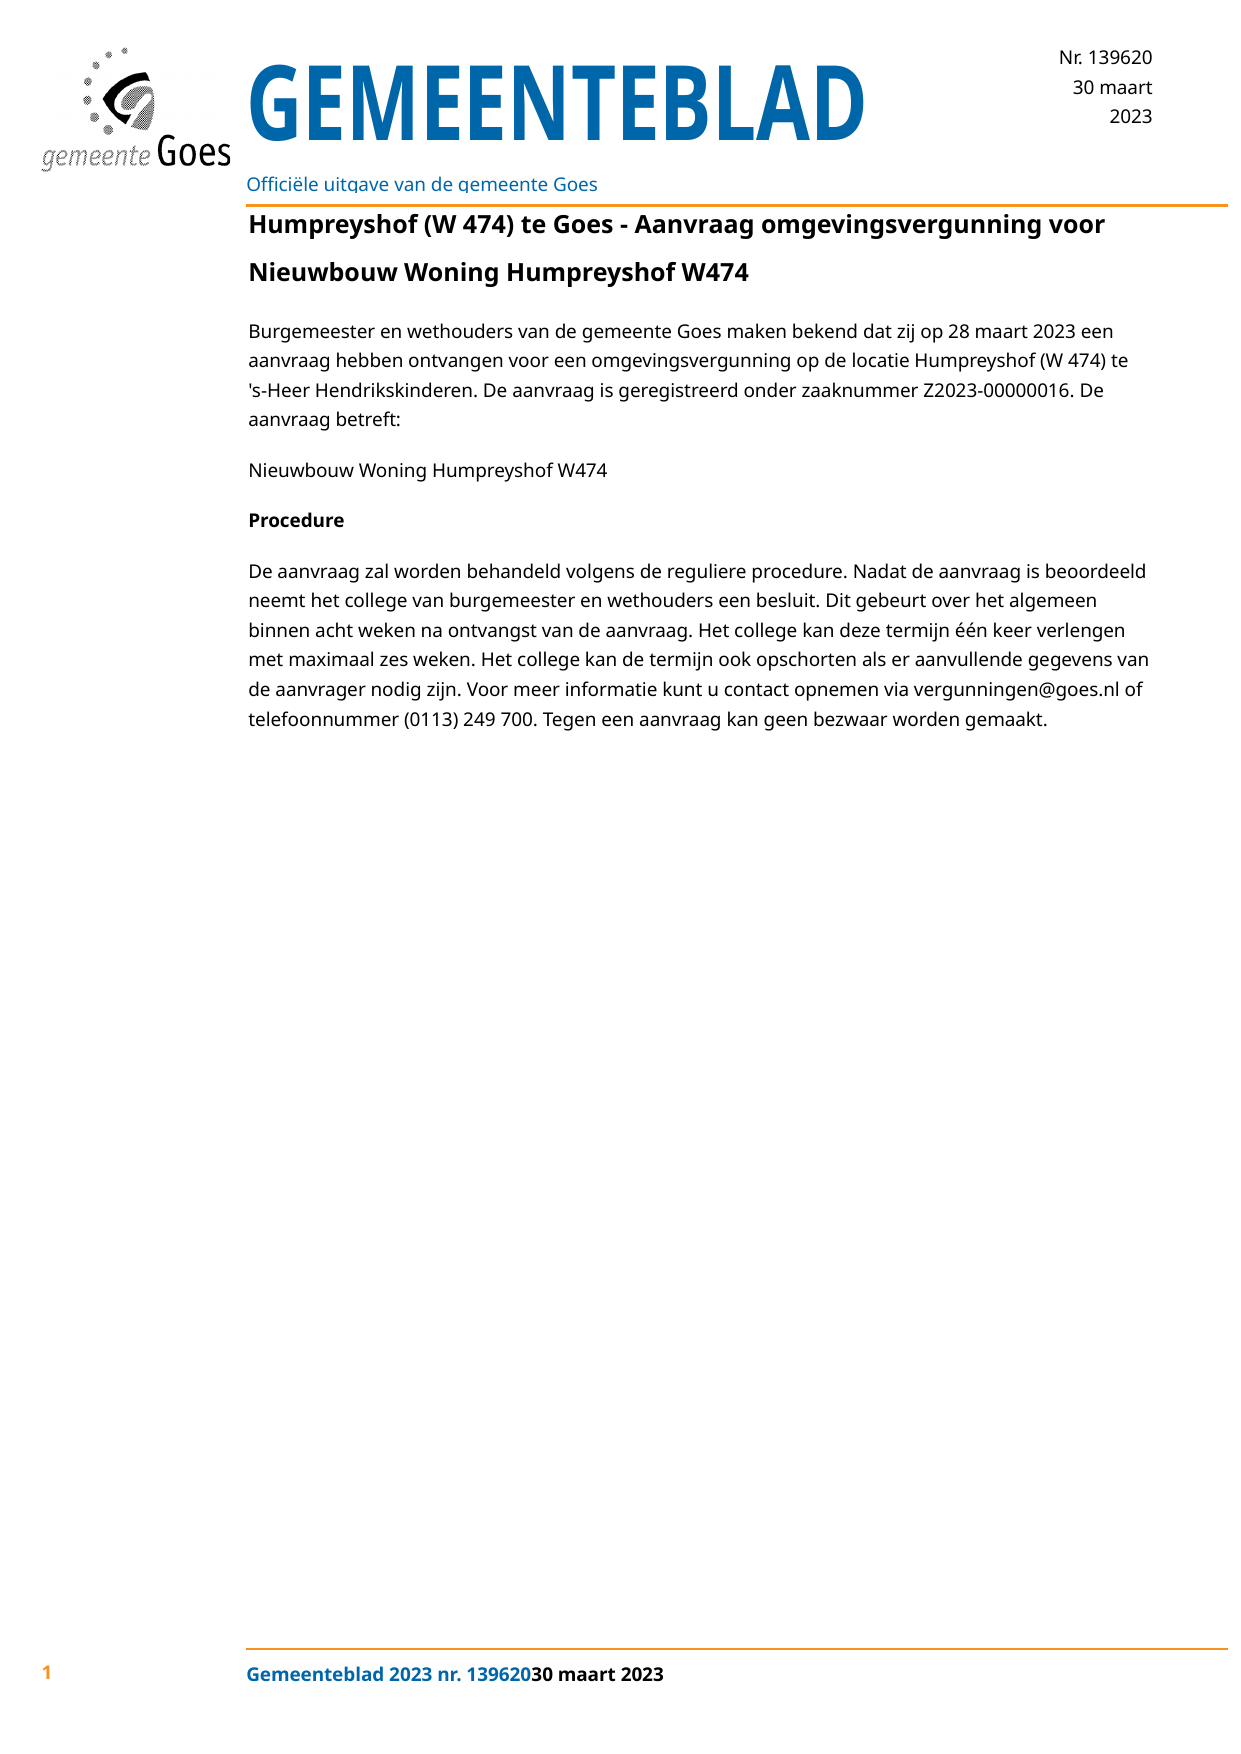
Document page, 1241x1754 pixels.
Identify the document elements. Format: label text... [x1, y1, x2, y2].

text Humpreyshof (W 474) te Goes - Aanvraag omgevingsvergunning voor Nieuwbouw Woning Humpreyshof W474 [248, 207, 1152, 288]
text De aanvraag zal worden behandeld volgens de reguliere procedure. Nadat de aanvraag is beoordeeld neemt het college van burgemeester en wethouders een besluit. Dit gebeurt over het algemeen binnen acht weken na ontvangst van de aanvraag. Het college kan deze termijn één keer verlengen met maximaal zes weken. Het college kan de termijn ook opschorten als er aanvullende gegevens van de aanvrager nodig zijn. Voor meer informatie kunt u contact opnemen via vergunningen@goes.nl of telefoonnummer (0113) 249 700. Tegen een aanvraag kan geen bezwaar worden gemaakt. [248, 558, 1152, 732]
text Procedure [248, 507, 1152, 533]
text Nieuwbouw Woning Humpreyshof W474 [248, 457, 1152, 483]
text Burgemeester en wethouders van de gemeente Goes maken bekend dat zij op 28 maart 2023 een aanvraag hebben ontvangen voor een omgevingsvergunning op de locatie Humpreyshof (W 474) te 's-Heer Hendrikskinderen. De aanvraag is geregistreerd onder zaaknummer Z2023-00000016. De aanvraag betreft: [248, 318, 1152, 432]
picture [41, 47, 231, 172]
